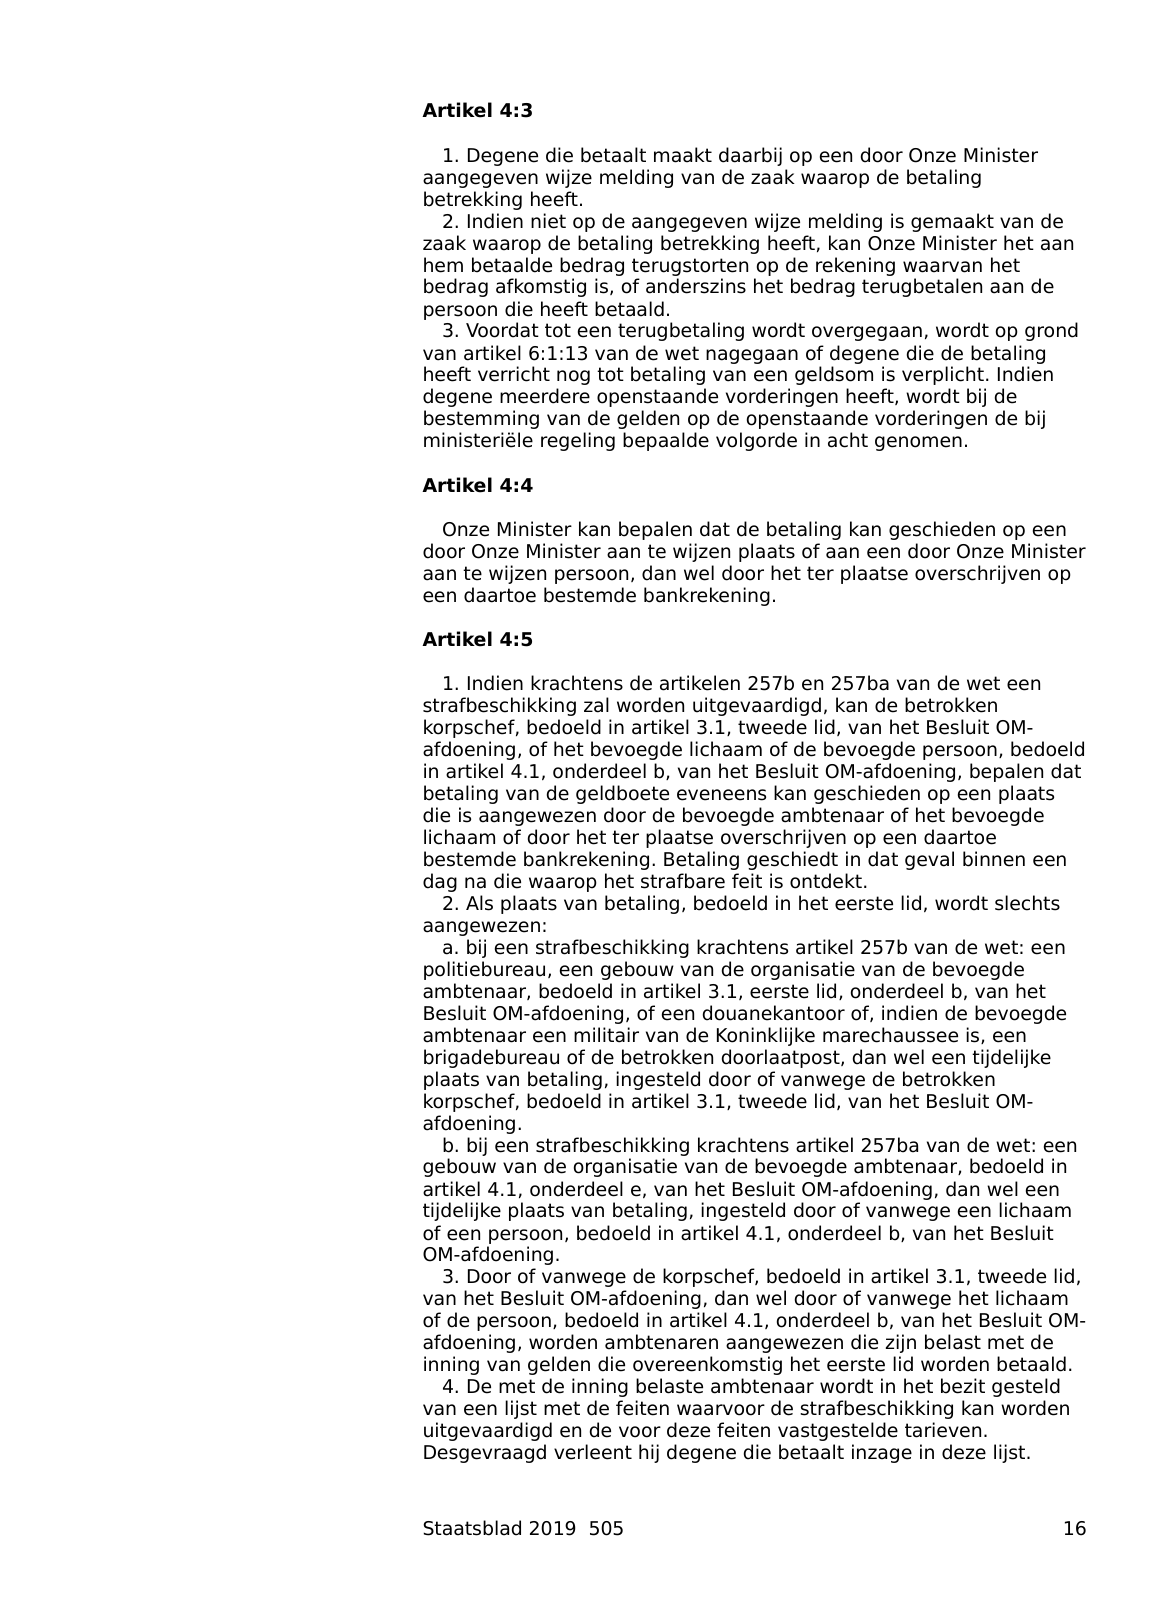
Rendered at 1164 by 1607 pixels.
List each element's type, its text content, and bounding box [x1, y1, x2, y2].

subtitle Artikel 4:3 [422, 100, 1087, 122]
subtitle Artikel 4:5 [422, 629, 1087, 651]
text b. bij een strafbeschikking krachtens artikel 257ba van de wet: een gebouw van de organisatie van de bevoegde ambtenaar, bedoeld in artikel 4.1, onderdeel e, van het Besluit OM-afdoening, dan wel een tijdelijke plaats van betaling, ingesteld door of vanwege een lichaam of een persoon, bedoeld in artikel 4.1, onderdeel b, van het Besluit OM-afdoening. [422, 1134, 1087, 1266]
text 3. Door of vanwege de korpschef, bedoeld in artikel 3.1, tweede lid, van het Besluit OM-afdoening, dan wel door of vanwege het lichaam of de persoon, bedoeld in artikel 4.1, onderdeel b, van het Besluit OM-afdoening, worden ambtenaren aangewezen die zijn belast met de inning van gelden die overeenkomstig het eerste lid worden betaald. [422, 1266, 1087, 1376]
text 2. Indien niet op de aangegeven wijze melding is gemaakt van de zaak waarop de betaling betrekking heeft, kan Onze Minister het aan hem betaalde bedrag terugstorten op de rekening waarvan het bedrag afkomstig is, of anderszins het bedrag terugbetalen aan de persoon die heeft betaald. [422, 211, 1087, 320]
text Onze Minister kan bepalen dat de betaling kan geschieden op een door Onze Minister aan te wijzen plaats of aan een door Onze Minister aan te wijzen persoon, dan wel door het ter plaatse overschrijven op een daartoe bestemde bankrekening. [422, 519, 1087, 607]
text 3. Voordat tot een terugbetaling wordt overgegaan, wordt op grond van artikel 6:1:13 van de wet nagegaan of degene die de betaling heeft verricht nog tot betaling van een geldsom is verplicht. Indien degene meerdere openstaande vorderingen heeft, wordt bij de bestemming van de gelden op de openstaande vorderingen de bij ministeriële regeling bepaalde volgorde in acht genomen. [422, 320, 1087, 452]
subtitle Artikel 4:4 [422, 474, 1087, 496]
text 1. Indien krachtens de artikelen 257b en 257ba van de wet een strafbeschikking zal worden uitgevaardigd, kan de betrokken korpschef, bedoeld in artikel 3.1, tweede lid, van het Besluit OM-afdoening, of het bevoegde lichaam of de bevoegde persoon, bedoeld in artikel 4.1, onderdeel b, van het Besluit OM-afdoening, bepalen dat betaling van de geldboete eveneens kan geschieden op een plaats die is aangewezen door de bevoegde ambtenaar of het bevoegde lichaam of door het ter plaatse overschrijven op een daartoe bestemde bankrekening. Betaling geschiedt in dat geval binnen een dag na die waarop het strafbare feit is ontdekt. [422, 673, 1087, 893]
text a. bij een strafbeschikking krachtens artikel 257b van de wet: een politiebureau, een gebouw van de organisatie van de bevoegde ambtenaar, bedoeld in artikel 3.1, eerste lid, onderdeel b, van het Besluit OM-afdoening, of een douanekantoor of, indien de bevoegde ambtenaar een militair van de Koninklijke marechaussee is, een brigadebureau of de betrokken doorlaatpost, dan wel een tijdelijke plaats van betaling, ingesteld door of vanwege de betrokken korpschef, bedoeld in artikel 3.1, tweede lid, van het Besluit OM-afdoening. [422, 937, 1087, 1134]
text 2. Als plaats van betaling, bedoeld in het eerste lid, wordt slechts aangewezen: [422, 893, 1087, 937]
text 1. Degene die betaalt maakt daarbij op een door Onze Minister aangegeven wijze melding van de zaak waarop de betaling betrekking heeft. [422, 144, 1087, 211]
text 4. De met de inning belaste ambtenaar wordt in het bezit gesteld van een lijst met de feiten waarvoor de strafbeschikking kan worden uitgevaardigd en de voor deze feiten vastgestelde tarieven. Desgevraagd verleent hij degene die betaalt inzage in deze lijst. [422, 1376, 1087, 1464]
